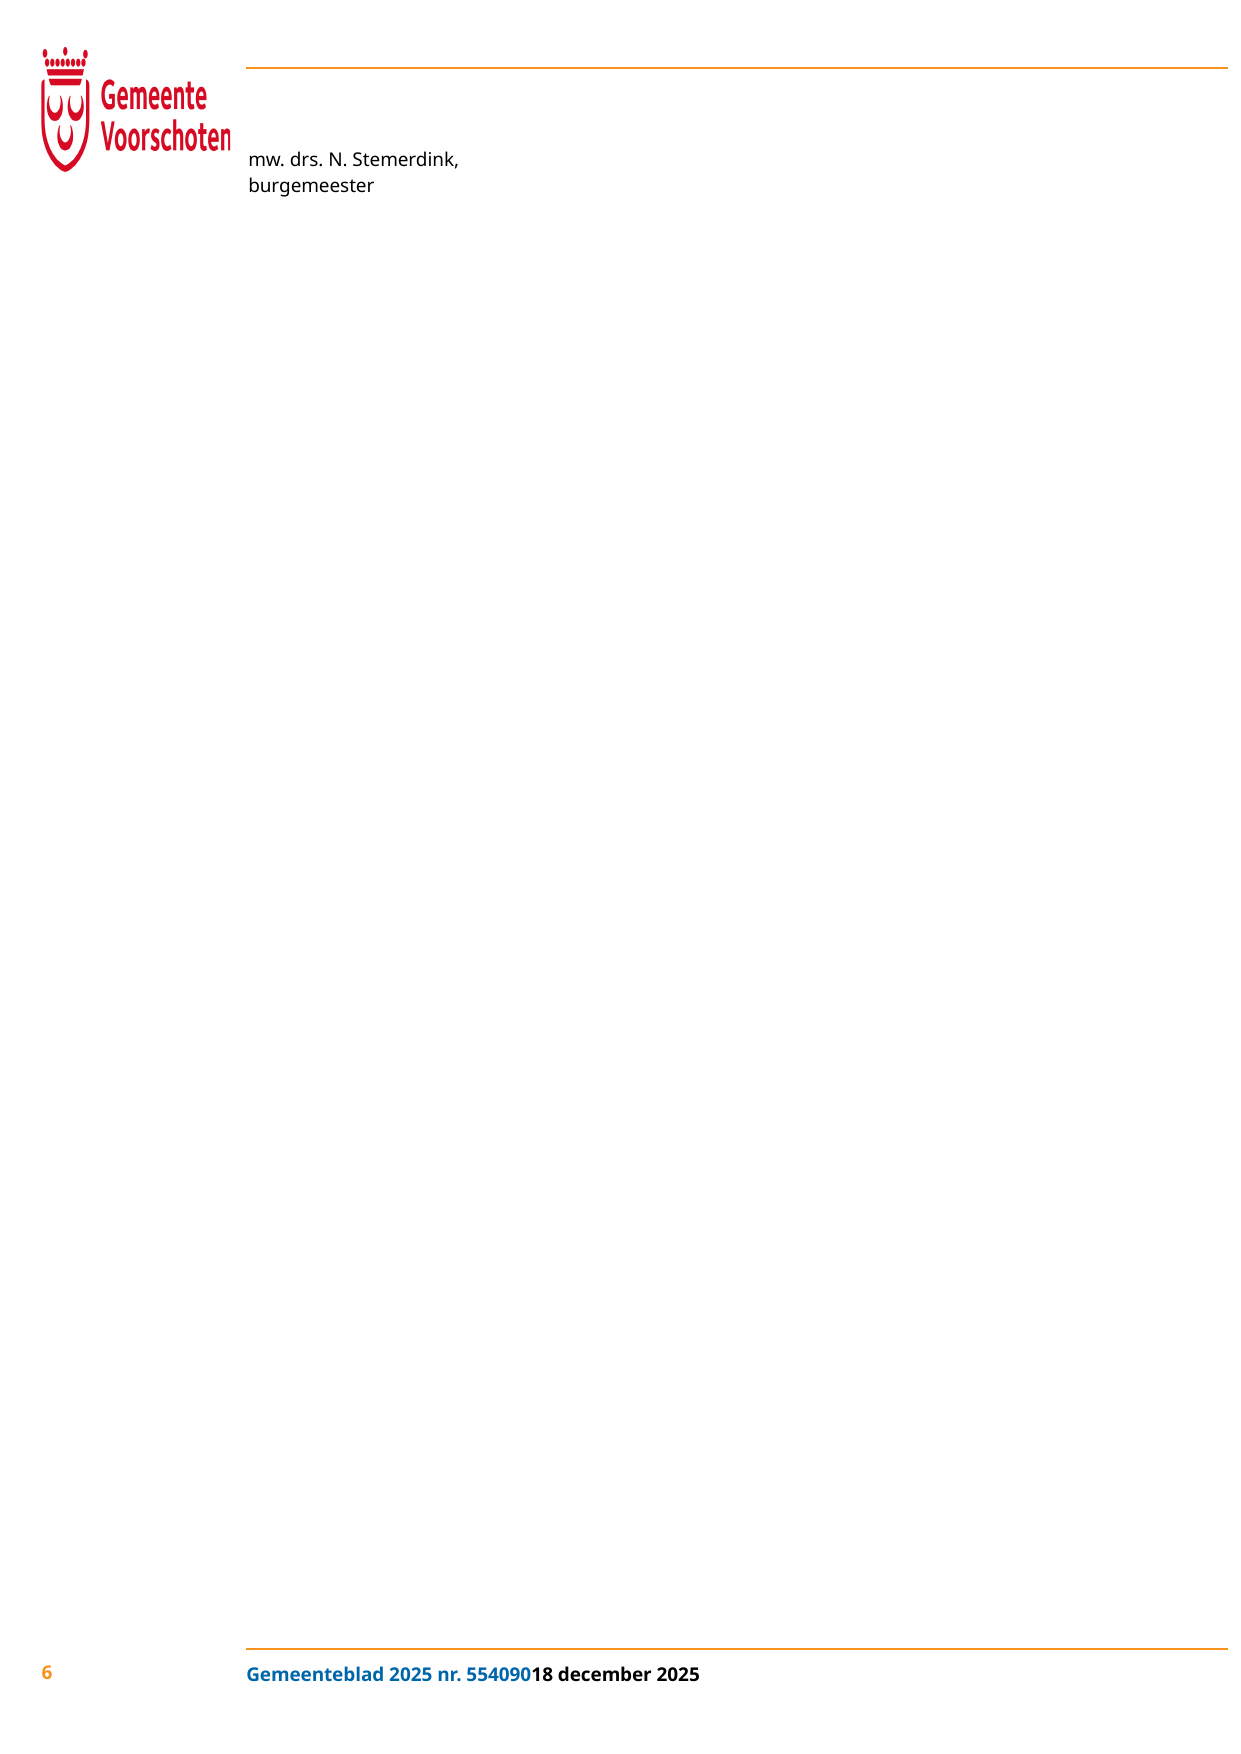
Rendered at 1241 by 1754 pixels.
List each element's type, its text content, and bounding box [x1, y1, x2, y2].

picture [41, 47, 231, 172]
text burgemeester [248, 172, 1152, 198]
text mw. drs. N. Stemerdink, [248, 146, 1152, 172]
